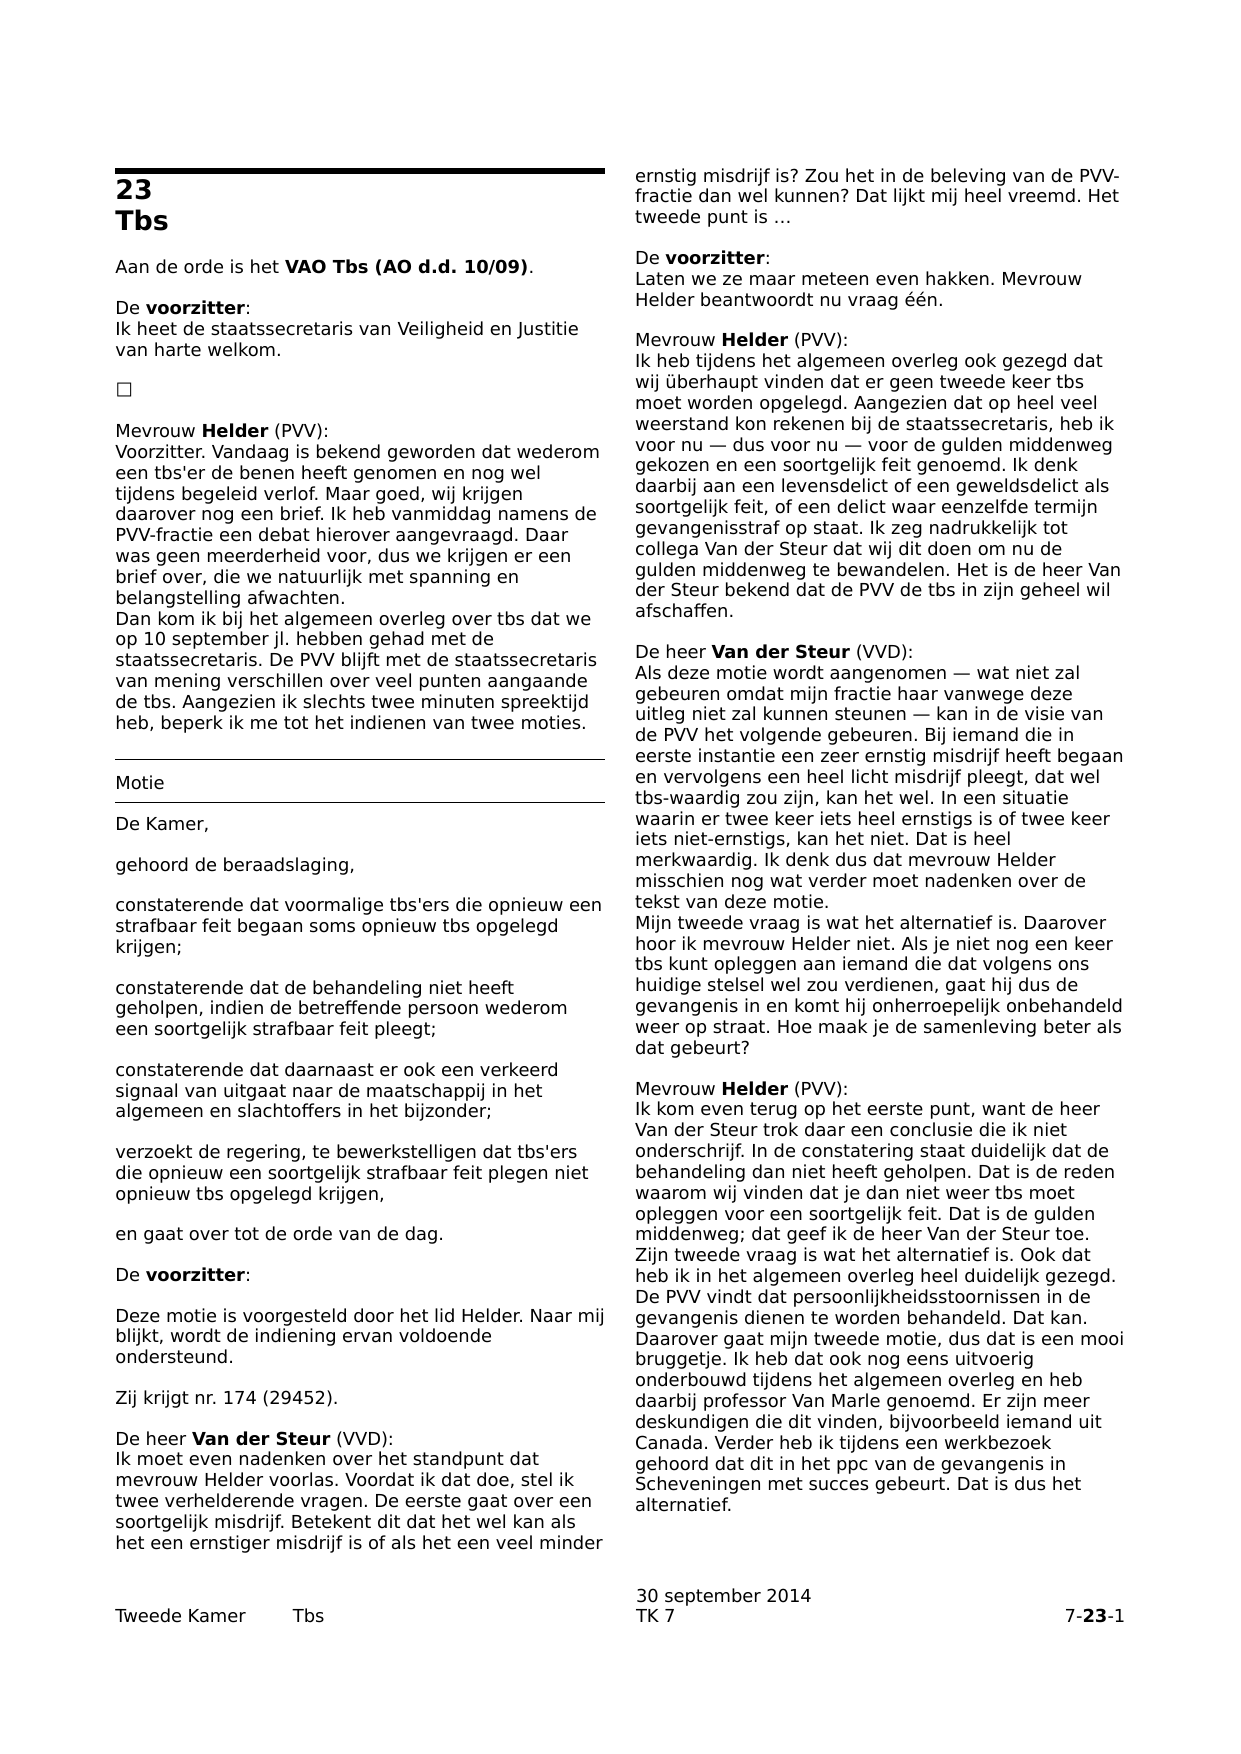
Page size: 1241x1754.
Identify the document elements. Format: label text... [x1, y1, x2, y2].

text ernstig misdrijf is? Zou het in de beleving van de PVV-fractie dan wel kunnen? Dat lijkt mij heel vreemd. Het tweede punt is … [635, 165, 1125, 228]
title 23 Tbs [115, 174, 605, 237]
text De voorzitter: [635, 248, 1125, 268]
text Ik heet de staatssecretaris van Veiligheid en Justitie van harte welkom. [115, 318, 605, 360]
text Ik moet even nadenken over het standpunt dat mevrouw Helder voorlas. Voordat ik dat doe, stel ik twee verhelderende vragen. De eerste gaat over een soortgelijk misdrijf. Betekent dit dat het wel kan als het een ernstiger misdrijf is of als het een veel minder [115, 1449, 605, 1553]
text constaterende dat voormalige tbs'ers die opnieuw een strafbaar feit begaan soms opnieuw tbs opgelegd krijgen; [115, 895, 605, 957]
text Dan kom ik bij het algemeen overleg over tbs dat we op 10 september jl. hebben gehad met de staatssecretaris. De PVV blijft met de staatssecretaris van mening verschillen over veel punten aangaande de tbs. Aangezien ik slechts twee minuten spreektijd heb, beperk ik me tot het indienen van twee moties. [115, 608, 605, 733]
text gehoord de beraadslaging, [115, 854, 605, 875]
text De Kamer, [115, 814, 605, 834]
text Mevrouw Helder (PVV): [635, 1078, 1125, 1099]
text Mijn tweede vraag is wat het alternatief is. Daarover hoor ik mevrouw Helder niet. Als je niet nog een keer tbs kunt opleggen aan iemand die dat volgens ons huidige stelsel wel zou verdienen, gaat hij dus de gevangenis in en komt hij onherroepelijk onbehandeld weer op straat. Hoe maak je de samenleving beter als dat gebeurt? [635, 912, 1125, 1058]
text Mevrouw Helder (PVV): [635, 330, 1125, 351]
text Motie [115, 773, 605, 794]
text De voorzitter: [115, 1265, 605, 1286]
text constaterende dat de behandeling niet heeft geholpen, indien de betreffende persoon wederom een soortgelijk strafbaar feit pleegt; [115, 977, 605, 1040]
text Ik kom even terug op het eerste punt, want de heer Van der Steur trok daar een conclusie die ik niet onderschrijf. In de constatering staat duidelijk dat de behandeling dan niet heeft geholpen. Dat is de reden waarom wij vinden dat je dan niet weer tbs moet opleggen voor een soortgelijk feit. Dat is de gulden middenweg; dat geef ik de heer Van der Steur toe. Zijn tweede vraag is wat het alternatief is. Ook dat heb ik in het algemeen overleg heel duidelijk gezegd. De PVV vindt dat persoonlijkheidsstoornissen in de gevangenis dienen te worden behandeld. Dat kan. Daarover gaat mijn tweede motie, dus dat is een mooi bruggetje. Ik heb dat ook nog eens uitvoerig onderbouwd tijdens het algemeen overleg en heb daarbij professor Van Marle genoemd. Er zijn meer deskundigen die dit vinden, bijvoorbeeld iemand uit Canada. Verder heb ik tijdens een werkbezoek gehoord dat dit in het ppc van de gevangenis in Scheveningen met succes gebeurt. Dat is dus het alternatief. [635, 1099, 1125, 1516]
text en gaat over tot de orde van de dag. [115, 1224, 605, 1245]
text Mevrouw Helder (PVV): [115, 421, 605, 442]
text constaterende dat daarnaast er ook een verkeerd signaal van uitgaat naar de maatschappij in het algemeen en slachtoffers in het bijzonder; [115, 1060, 605, 1122]
text Deze motie is voorgesteld door het lid Helder. Naar mij blijkt, wordt de indiening ervan voldoende ondersteund. [115, 1306, 605, 1368]
text De heer Van der Steur (VVD): [635, 642, 1125, 662]
text verzoekt de regering, te bewerkstelligen dat tbs'ers die opnieuw een soortgelijk strafbaar feit plegen niet opnieuw tbs opgelegd krijgen, [115, 1142, 605, 1204]
text De voorzitter: [115, 298, 605, 318]
text Aan de orde is het VAO Tbs (AO d.d. 10/09). [115, 257, 605, 278]
text Laten we ze maar meteen even hakken. Mevrouw Helder beantwoordt nu vraag één. [635, 268, 1125, 310]
text Zij krijgt nr. 174 (29452). [115, 1388, 605, 1408]
text Voorzitter. Vandaag is bekend geworden dat wederom een tbs'er de benen heeft genomen en nog wel tijdens begeleid verlof. Maar goed, wij krijgen daarover nog een brief. Ik heb vanmiddag namens de PVV-fractie een debat hierover aangevraagd. Daar was geen meerderheid voor, dus we krijgen er een brief over, die we natuurlijk met spanning en belangstelling afwachten. [115, 442, 605, 608]
text De heer Van der Steur (VVD): [115, 1428, 605, 1449]
text Als deze motie wordt aangenomen — wat niet zal gebeuren omdat mijn fractie haar vanwege deze uitleg niet zal kunnen steunen — kan in de visie van de PVV het volgende gebeuren. Bij iemand die in eerste instantie een zeer ernstig misdrijf heeft begaan en vervolgens een heel licht misdrijf pleegt, dat wel tbs-waardig zou zijn, kan het wel. In een situatie waarin er twee keer iets heel ernstigs is of twee keer iets niet-ernstigs, kan het niet. Dat is heel merkwaardig. Ik denk dus dat mevrouw Helder misschien nog wat verder moet nadenken over de tekst van deze motie. [635, 662, 1125, 912]
text ⬜ [115, 380, 605, 401]
text Ik heb tijdens het algemeen overleg ook gezegd dat wij überhaupt vinden dat er geen tweede keer tbs moet worden opgelegd. Aangezien dat op heel veel weerstand kon rekenen bij de staatssecretaris, heb ik voor nu — dus voor nu — voor de gulden middenweg gekozen en een soortgelijk feit genoemd. Ik denk daarbij aan een levensdelict of een geweldsdelict als soortgelijk feit, of een delict waar eenzelfde termijn gevangenisstraf op staat. Ik zeg nadrukkelijk tot collega Van der Steur dat wij dit doen om nu de gulden middenweg te bewandelen. Het is de heer Van der Steur bekend dat de PVV de tbs in zijn geheel wil afschaffen. [635, 351, 1125, 622]
